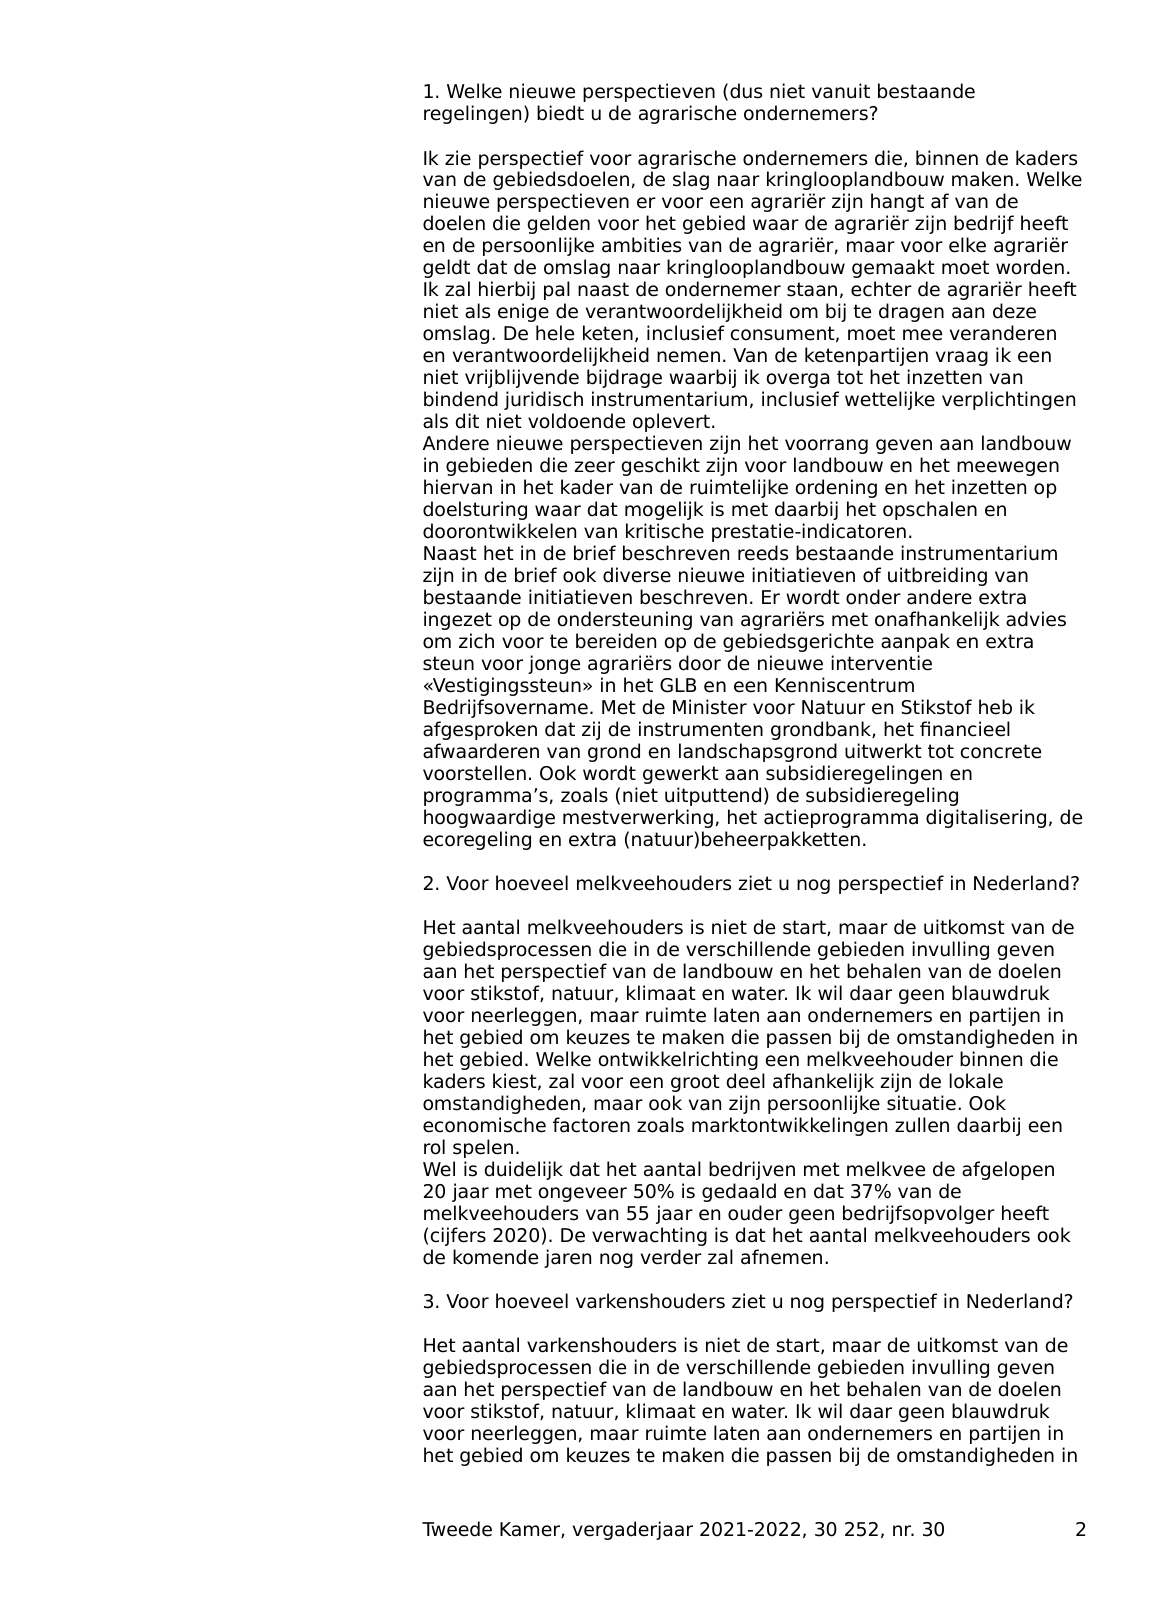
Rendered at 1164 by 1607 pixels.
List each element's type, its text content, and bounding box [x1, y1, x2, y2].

text Ik zie perspectief voor agrarische ondernemers die, binnen de kaders van de gebiedsdoelen, de slag naar kringlooplandbouw maken. Welke nieuwe perspectieven er voor een agrariër zijn hangt af van de doelen die gelden voor het gebied waar de agrariër zijn bedrijf heeft en de persoonlijke ambities van de agrariër, maar voor elke agrariër geldt dat de omslag naar kringlooplandbouw gemaakt moet worden. Ik zal hierbij pal naast de ondernemer staan, echter de agrariër heeft niet als enige de verantwoordelijkheid om bij te dragen aan deze omslag. De hele keten, inclusief consument, moet mee veranderen en verantwoordelijkheid nemen. Van de ketenpartijen vraag ik een niet vrijblijvende bijdrage waarbij ik overga tot het inzetten van bindend juridisch instrumentarium, inclusief wettelijke verplichtingen als dit niet voldoende oplevert. [422, 147, 1087, 433]
text Wel is duidelijk dat het aantal bedrijven met melkvee de afgelopen 20 jaar met ongeveer 50% is gedaald en dat 37% van de melkveehouders van 55 jaar en ouder geen bedrijfsopvolger heeft (cijfers 2020). De verwachting is dat het aantal melkveehouders ook de komende jaren nog verder zal afnemen. [422, 1159, 1087, 1269]
text Naast het in de brief beschreven reeds bestaande instrumentarium zijn in de brief ook diverse nieuwe initiatieven of uitbreiding van bestaande initiatieven beschreven. Er wordt onder andere extra ingezet op de ondersteuning van agrariërs met onafhankelijk advies om zich voor te bereiden op de gebiedsgerichte aanpak en extra steun voor jonge agrariërs door de nieuwe interventie «Vestigingssteun» in het GLB en een Kenniscentrum Bedrijfsovername. Met de Minister voor Natuur en Stikstof heb ik afgesproken dat zij de instrumenten grondbank, het financieel afwaarderen van grond en landschapsgrond uitwerkt tot concrete voorstellen. Ook wordt gewerkt aan subsidieregelingen en programma’s, zoals (niet uitputtend) de subsidieregeling hoogwaardige mestverwerking, het actieprogramma digitalisering, de ecoregeling en extra (natuur)beheerpakketten. [422, 543, 1087, 851]
text 1. Welke nieuwe perspectieven (dus niet vanuit bestaande regelingen) biedt u de agrarische ondernemers? [422, 81, 1087, 125]
text 2. Voor hoeveel melkveehouders ziet u nog perspectief in Nederland? [422, 873, 1087, 895]
text Andere nieuwe perspectieven zijn het voorrang geven aan landbouw in gebieden die zeer geschikt zijn voor landbouw en het meewegen hiervan in het kader van de ruimtelijke ordening en het inzetten op doelsturing waar dat mogelijk is met daarbij het opschalen en doorontwikkelen van kritische prestatie-indicatoren. [422, 433, 1087, 543]
text 3. Voor hoeveel varkenshouders ziet u nog perspectief in Nederland? [422, 1291, 1087, 1313]
text Het aantal melkveehouders is niet de start, maar de uitkomst van de gebiedsprocessen die in de verschillende gebieden invulling geven aan het perspectief van de landbouw en het behalen van de doelen voor stikstof, natuur, klimaat en water. Ik wil daar geen blauwdruk voor neerleggen, maar ruimte laten aan ondernemers en partijen in het gebied om keuzes te maken die passen bij de omstandigheden in het gebied. Welke ontwikkelrichting een melkveehouder binnen die kaders kiest, zal voor een groot deel afhankelijk zijn de lokale omstandigheden, maar ook van zijn persoonlijke situatie. Ook economische factoren zoals marktontwikkelingen zullen daarbij een rol spelen. [422, 917, 1087, 1159]
text Het aantal varkenshouders is niet de start, maar de uitkomst van de gebiedsprocessen die in de verschillende gebieden invulling geven aan het perspectief van de landbouw en het behalen van de doelen voor stikstof, natuur, klimaat en water. Ik wil daar geen blauwdruk voor neerleggen, maar ruimte laten aan ondernemers en partijen in het gebied om keuzes te maken die passen bij de omstandigheden in [422, 1335, 1087, 1467]
